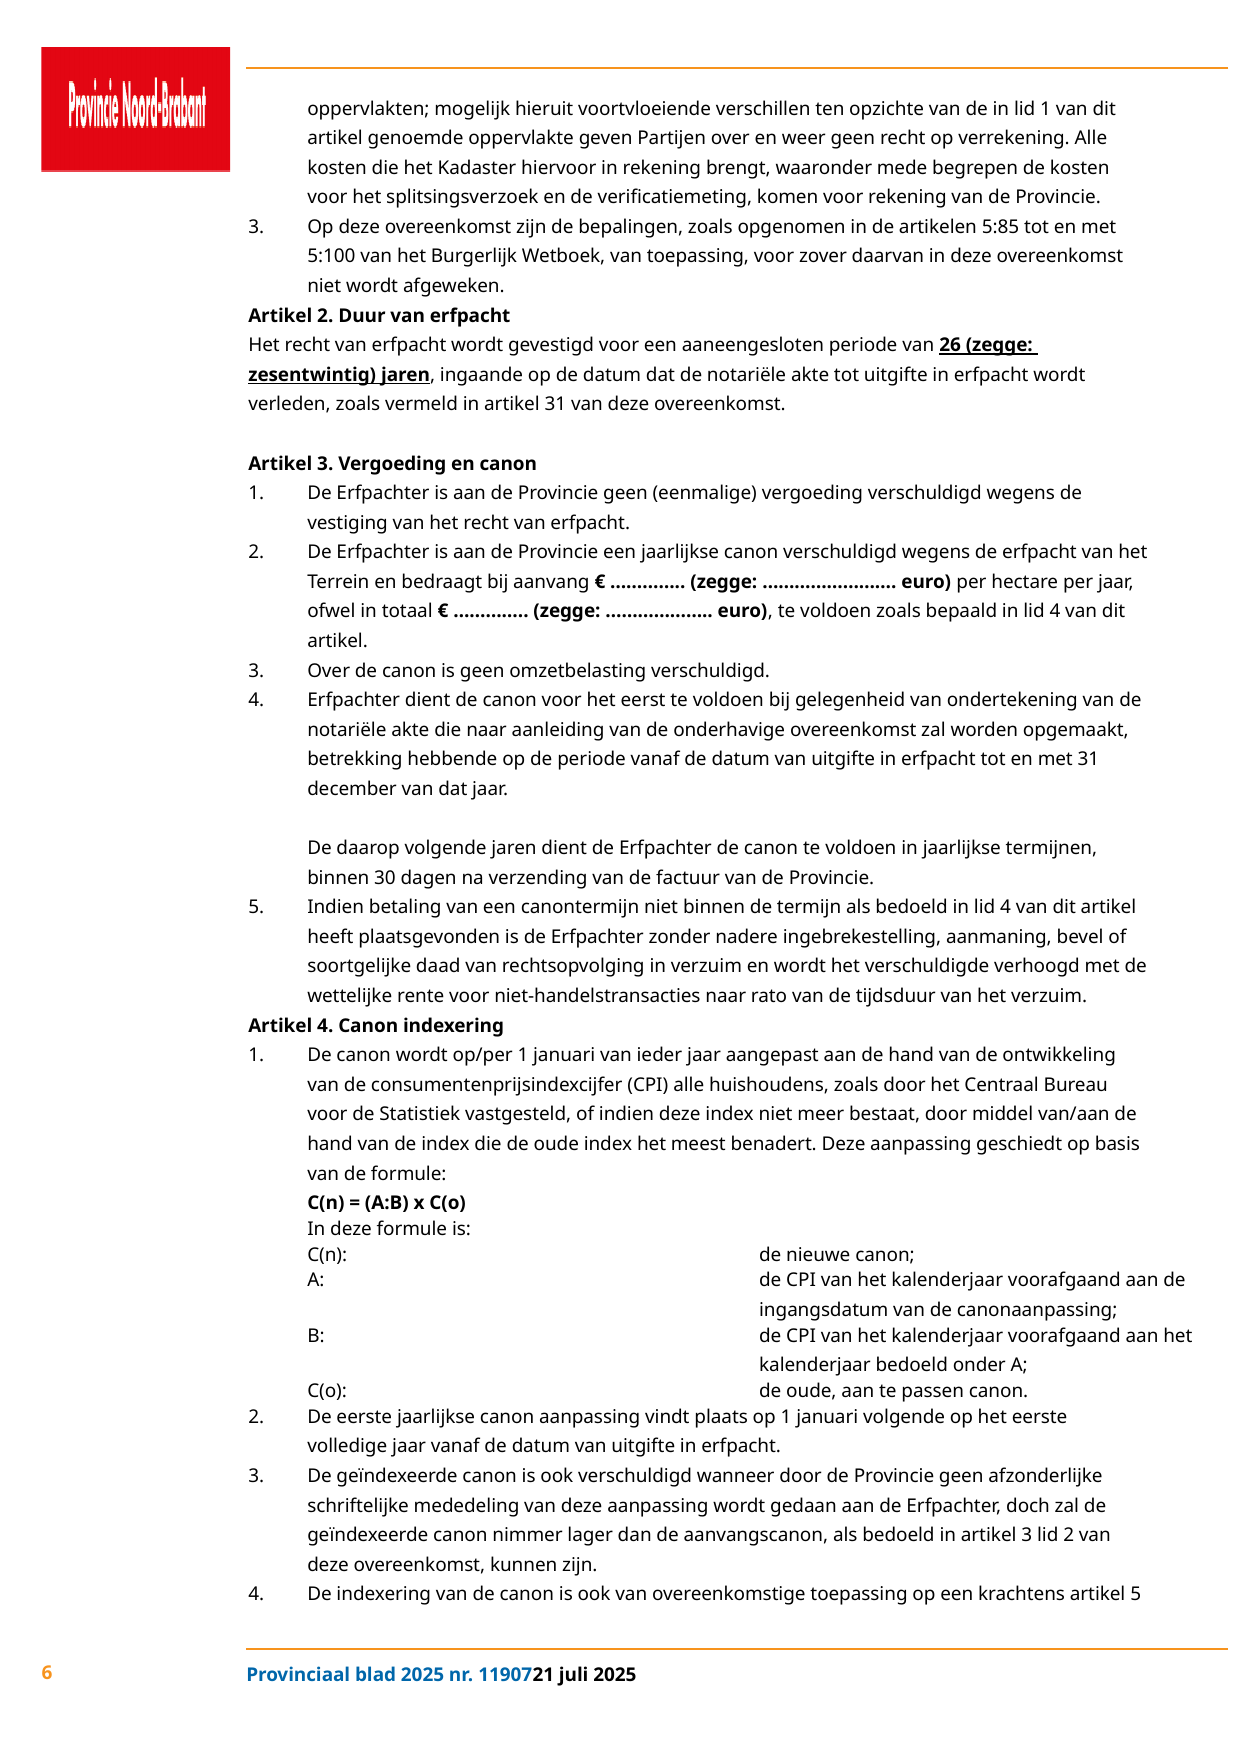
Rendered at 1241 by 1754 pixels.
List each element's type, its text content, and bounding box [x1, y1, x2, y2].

list De Erfpachter is aan de Provincie een jaarlijkse canon verschuldigd wegens de erfpacht van het Terrein en bedraagt bij aanvang € ………….. (zegge: ……………………. euro) per hectare per jaar, ofwel in totaal € ………….. (zegge: ……………….. euro), te voldoen zoals bepaald in lid 4 van dit artikel. [248, 538, 1152, 653]
table_cell A: [307, 1267, 759, 1322]
text Artikel 2. Duur van erfpacht [248, 302, 1152, 328]
table_cell de oude, aan te passen canon. [759, 1377, 1211, 1403]
table_header C(n) = (A:B) x C(o) [307, 1190, 1211, 1215]
list Erfpachter dient de canon voor het eerst te voldoen bij gelegenheid van ondertekening van de notariële akte die naar aanleiding van de onderhavige overeenkomst zal worden opgemaakt, betrekking hebbende op de periode vanaf de datum van uitgifte in erfpacht tot en met 31 december van dat jaar. [248, 686, 1152, 801]
table_cell de nieuwe canon; [759, 1241, 1211, 1267]
list Indien betaling van een canontermijn niet binnen de termijn als bedoeld in lid 4 van dit artikel heeft plaatsgevonden is de Erfpachter zonder nadere ingebrekestelling, aanmaning, bevel of soortgelijke daad van rechtsopvolging in verzuim en wordt het verschuldigde verhoogd met de wettelijke rente voor niet-handelstransacties naar rato van de tijdsduur van het verzuim. [248, 893, 1152, 1008]
list De indexering van de canon is ook van overeenkomstige toepassing op een krachtens artikel 5 [248, 1581, 1152, 1606]
list De daarop volgende jaren dient de Erfpachter de canon te voldoen in jaarlijkse termijnen, binnen 30 dagen na verzending van de factuur van de Provincie. [248, 834, 1152, 890]
table_cell B: [307, 1322, 759, 1377]
picture [41, 47, 231, 172]
list oppervlakten; mogelijk hieruit voortvloeiende verschillen ten opzichte van de in lid 1 van dit artikel genoemde oppervlakte geven Partijen over en weer geen recht op verrekening. Alle kosten die het Kadaster hiervoor in rekening brengt, waaronder mede begrepen de kosten voor het splitsingsverzoek en de verificatiemeting, komen voor rekening van de Provincie. [248, 95, 1152, 209]
table_cell de CPI van het kalenderjaar voorafgaand aan het kalenderjaar bedoeld onder A; [759, 1322, 1211, 1377]
table_cell C(n): [307, 1241, 759, 1267]
table_cell In deze formule is: [307, 1215, 1211, 1241]
text Artikel 3. Vergoeding en canon [248, 450, 1152, 476]
list Over de canon is geen omzetbelasting verschuldigd. [248, 657, 1152, 683]
list Op deze overeenkomst zijn de bepalingen, zoals opgenomen in de artikelen 5:85 tot en met 5:100 van het Burgerlijk Wetboek, van toepassing, voor zover daarvan in deze overeenkomst niet wordt afgeweken. [248, 213, 1152, 298]
list De Erfpachter is aan de Provincie geen (eenmalige) vergoeding verschuldigd wegens de vestiging van het recht van erfpacht. [248, 479, 1152, 535]
list De eerste jaarlijkse canon aanpassing vindt plaats op 1 januari volgende op het eerste volledige jaar vanaf de datum van uitgifte in erfpacht. [248, 1403, 1152, 1458]
list De canon wordt op/per 1 januari van ieder jaar aangepast aan de hand van de ontwikkeling van de consumentenprijsindexcijfer (CPI) alle huishoudens, zoals door het Centraal Bureau voor de Statistiek vastgesteld, of indien deze index niet meer bestaat, door middel van/aan de hand van de index die de oude index het meest benadert. Deze aanpassing geschiedt op basis van de formule: [248, 1041, 1152, 1186]
list De geïndexeerde canon is ook verschuldigd wanneer door de Provincie geen afzonderlijke schriftelijke mededeling van deze aanpassing wordt gedaan aan de Erfpachter, doch zal de geïndexeerde canon nimmer lager dan de aanvangscanon, als bedoeld in artikel 3 lid 2 van deze overeenkomst, kunnen zijn. [248, 1462, 1152, 1577]
text Het recht van erfpacht wordt gevestigd voor een aaneengesloten periode van 26 (zegge: zesentwintig) jaren, ingaande op de datum dat de notariële akte tot uitgifte in erfpacht wordt verleden, zoals vermeld in artikel 31 van deze overeenkomst. [248, 331, 1152, 416]
table_cell C(o): [307, 1377, 759, 1403]
table_cell de CPI van het kalenderjaar voorafgaand aan de ingangsdatum van de canonaanpassing; [759, 1267, 1211, 1322]
text Artikel 4. Canon indexering [248, 1012, 1152, 1038]
